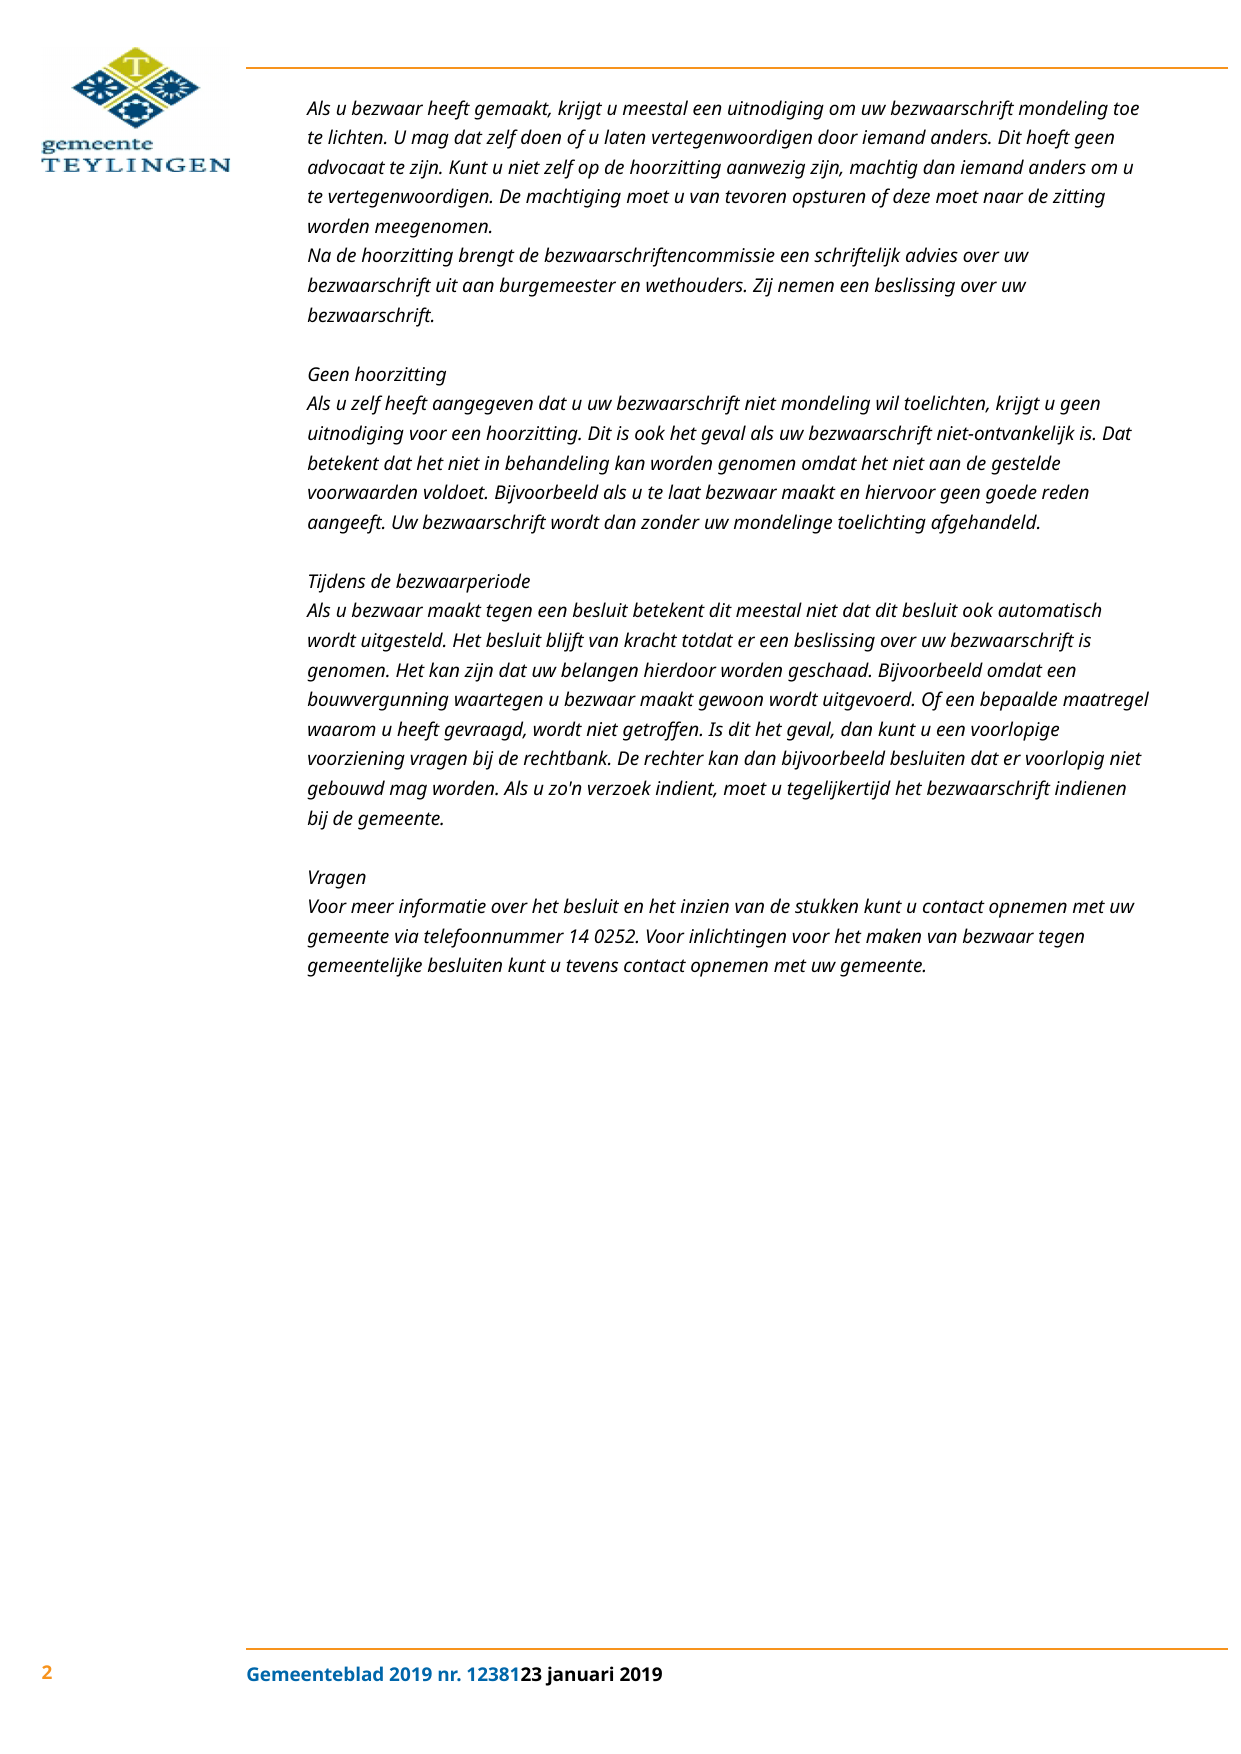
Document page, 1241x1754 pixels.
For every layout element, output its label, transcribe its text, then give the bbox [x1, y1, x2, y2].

list Als u zelf heeft aangegeven dat u uw bezwaarschrift niet mondeling wil toelichten, krijgt u geen uitnodiging voor een hoorzitting. Dit is ook het geval als uw bezwaarschrift niet-ontvankelijk is. Dat betekent dat het niet in behandeling kan worden genomen omdat het niet aan de gestelde voorwaarden voldoet. Bijvoorbeeld als u te laat bezwaar maakt en hiervoor geen goede reden aangeeft. Uw bezwaarschrift wordt dan zonder uw mondelinge toelichting afgehandeld. [248, 391, 1152, 535]
picture [41, 47, 231, 172]
list Voor meer informatie over het besluit en het inzien van de stukken kunt u contact opnemen met uw gemeente via telefoonnummer 14 0252. Voor inlichtingen voor het maken van bezwaar tegen gemeentelijke besluiten kunt u tevens contact opnemen met uw gemeente. [248, 893, 1152, 978]
list Geen hoorzitting [248, 361, 1152, 387]
list Na de hoorzitting brengt de bezwaarschriftencommissie een schriftelijk advies over uw bezwaarschrift uit aan burgemeester en wethouders. Zij nemen een beslissing over uw bezwaarschrift. [248, 243, 1152, 328]
list Als u bezwaar heeft gemaakt, krijgt u meestal een uitnodiging om uw bezwaarschrift mondeling toe te lichten. U mag dat zelf doen of u laten vertegenwoordigen door iemand anders. Dit hoeft geen advocaat te zijn. Kunt u niet zelf op de hoorzitting aanwezig zijn, machtig dan iemand anders om u te vertegenwoordigen. De machtiging moet u van tevoren opsturen of deze moet naar de zitting worden meegenomen. [248, 95, 1152, 239]
list Vragen [248, 864, 1152, 890]
list Als u bezwaar maakt tegen een besluit betekent dit meestal niet dat dit besluit ook automatisch wordt uitgesteld. Het besluit blijft van kracht totdat er een beslissing over uw bezwaarschrift is genomen. Het kan zijn dat uw belangen hierdoor worden geschaad. Bijvoorbeeld omdat een bouwvergunning waartegen u bezwaar maakt gewoon wordt uitgevoerd. Of een bepaalde maatregel waarom u heeft gevraagd, wordt niet getroffen. Is dit het geval, dan kunt u een voorlopige voorziening vragen bij de rechtbank. De rechter kan dan bijvoorbeeld besluiten dat er voorlopig niet gebouwd mag worden. Als u zo'n verzoek indient, moet u tegelijkertijd het bezwaarschrift indienen bij de gemeente. [248, 598, 1152, 831]
list Tijdens de bezwaarperiode [248, 568, 1152, 594]
